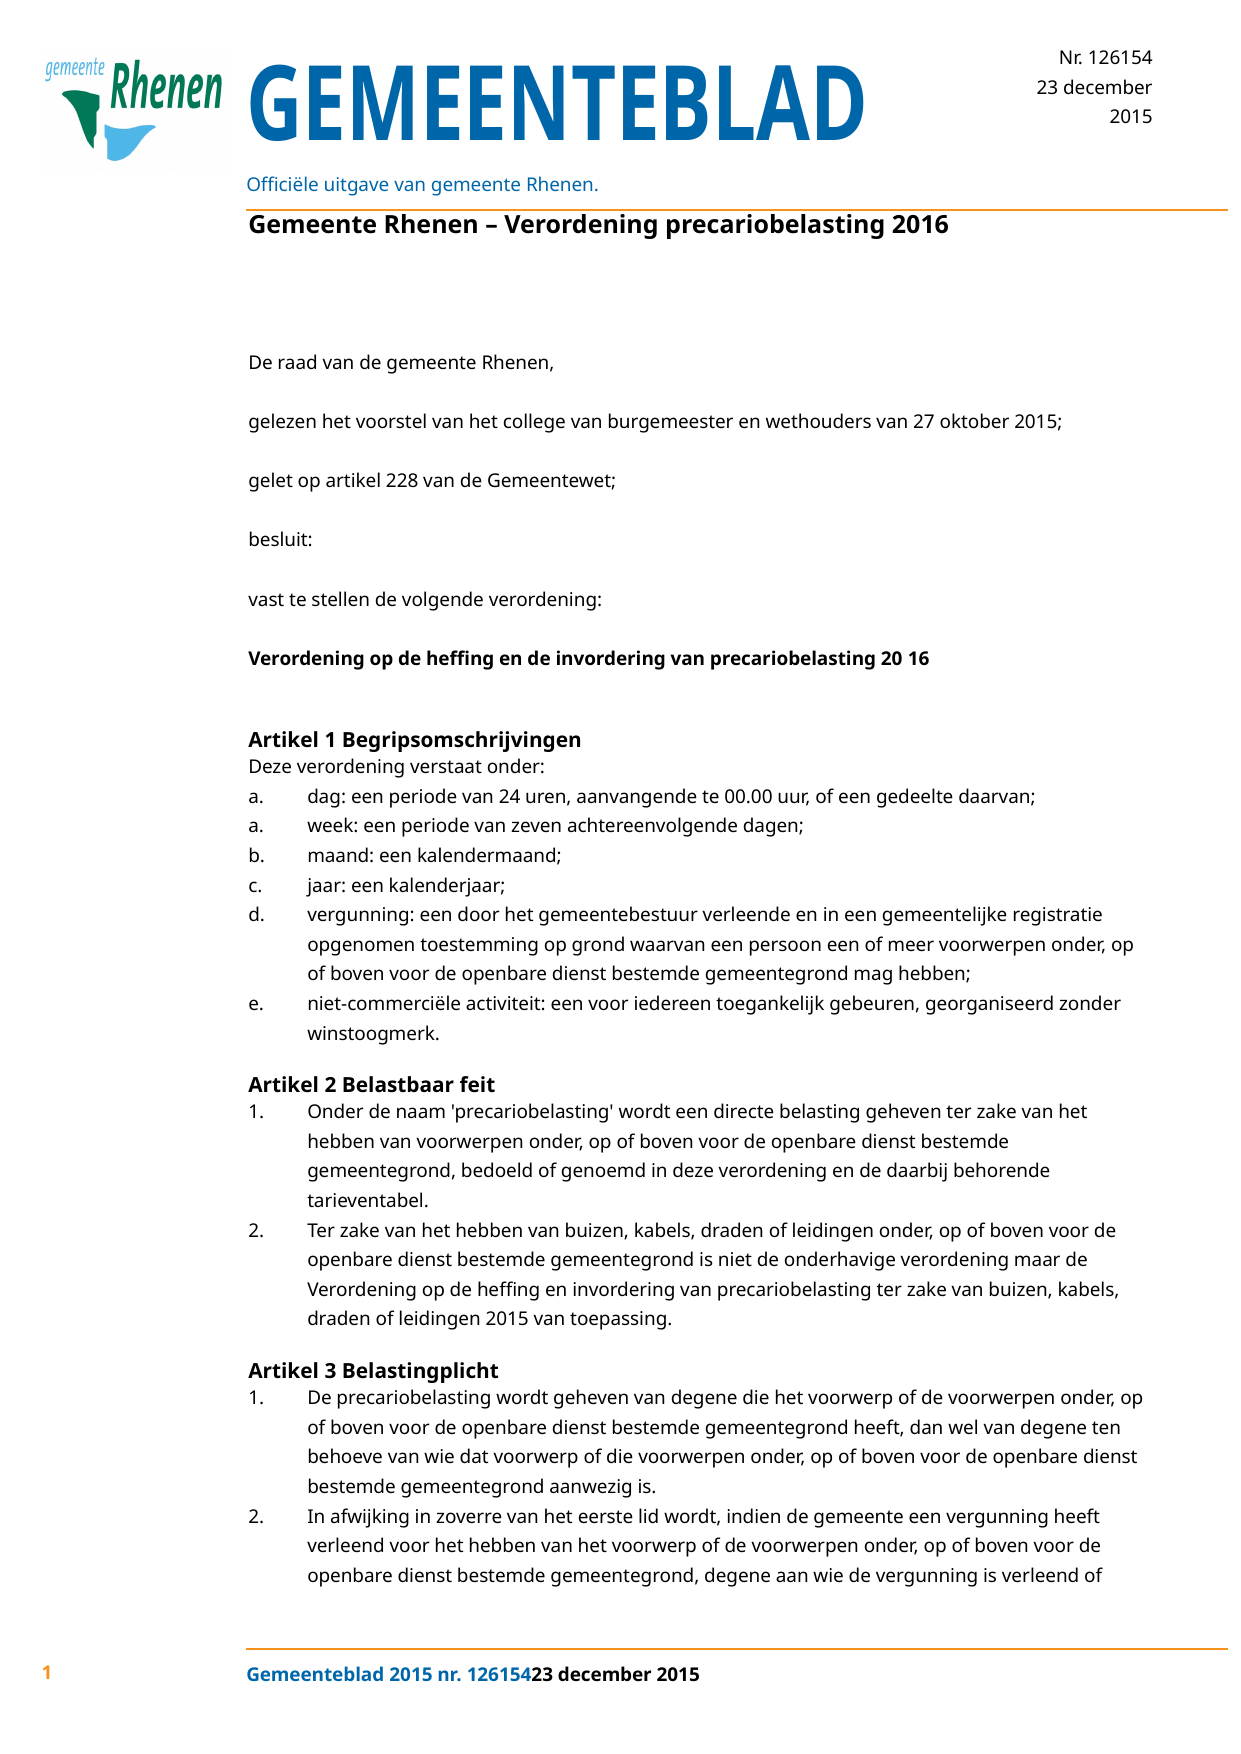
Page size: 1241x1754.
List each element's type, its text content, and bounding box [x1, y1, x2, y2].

text gelezen het voorstel van het college van burgemeester en wethouders van 27 oktober 2015; [248, 408, 1152, 434]
text Gemeente Rhenen – Verordening precariobelasting 2016 [248, 211, 1152, 241]
text Deze verordening verstaat onder: [248, 753, 1152, 779]
text Verordening op de heffing en de invordering van precariobelasting 20 16 [248, 645, 1152, 671]
list week: een periode van zeven achtereenvolgende dagen; [248, 813, 1152, 838]
list De precariobelasting wordt geheven van degene die het voorwerp of de voorwerpen onder, op of boven voor de openbare dienst bestemde gemeentegrond heeft, dan wel van degene ten behoeve van wie dat voorwerp of die voorwerpen onder, op of boven voor de openbare dienst bestemde gemeentegrond aanwezig is. [248, 1384, 1152, 1499]
list In afwijking in zoverre van het eerste lid wordt, indien de gemeente een vergunning heeft verleend voor het hebben van het voorwerp of de voorwerpen onder, op of boven voor de openbare dienst bestemde gemeentegrond, degene aan wie de vergunning is verleend of [248, 1503, 1152, 1588]
list niet-commerciële activiteit: een voor iedereen toegankelijk gebeuren, georganiseerd zonder winstoogmerk. [248, 990, 1152, 1045]
list vergunning: een door het gemeentebestuur verleende en in een gemeentelijke registratie opgenomen toestemming op grond waarvan een persoon een of meer voorwerpen onder, op of boven voor de openbare dienst bestemde gemeentegrond mag hebben; [248, 901, 1152, 986]
list Ter zake van het hebben van buizen, kabels, draden of leidingen onder, op of boven voor de openbare dienst bestemde gemeentegrond is niet de onderhavige verordening maar de Verordening op de heffing en invordering van precariobelasting ter zake van buizen, kabels, draden of leidingen 2015 van toepassing. [248, 1217, 1152, 1331]
list dag: een periode van 24 uren, aanvangende te 00.00 uur, of een gedeelte daarvan; [248, 783, 1152, 809]
text gelet op artikel 228 van de Gemeentewet; [248, 467, 1152, 493]
text De raad van de gemeente Rhenen, [248, 349, 1152, 375]
text Artikel 3 Belastingplicht [248, 1356, 1152, 1384]
list maand: een kalendermaand; [248, 842, 1152, 868]
text Artikel 1 Begripsomschrijvingen [248, 725, 1152, 753]
list jaar: een kalenderjaar; [248, 872, 1152, 897]
text vast te stellen de volgende verordening: [248, 586, 1152, 612]
picture [41, 47, 231, 172]
list Onder de naam 'precariobelasting' wordt een directe belasting geheven ter zake van het hebben van voorwerpen onder, op of boven voor de openbare dienst bestemde gemeentegrond, bedoeld of genoemd in deze verordening en de daarbij behorende tarieventabel. [248, 1098, 1152, 1213]
text Artikel 2 Belastbaar feit [248, 1070, 1152, 1098]
text besluit: [248, 527, 1152, 552]
